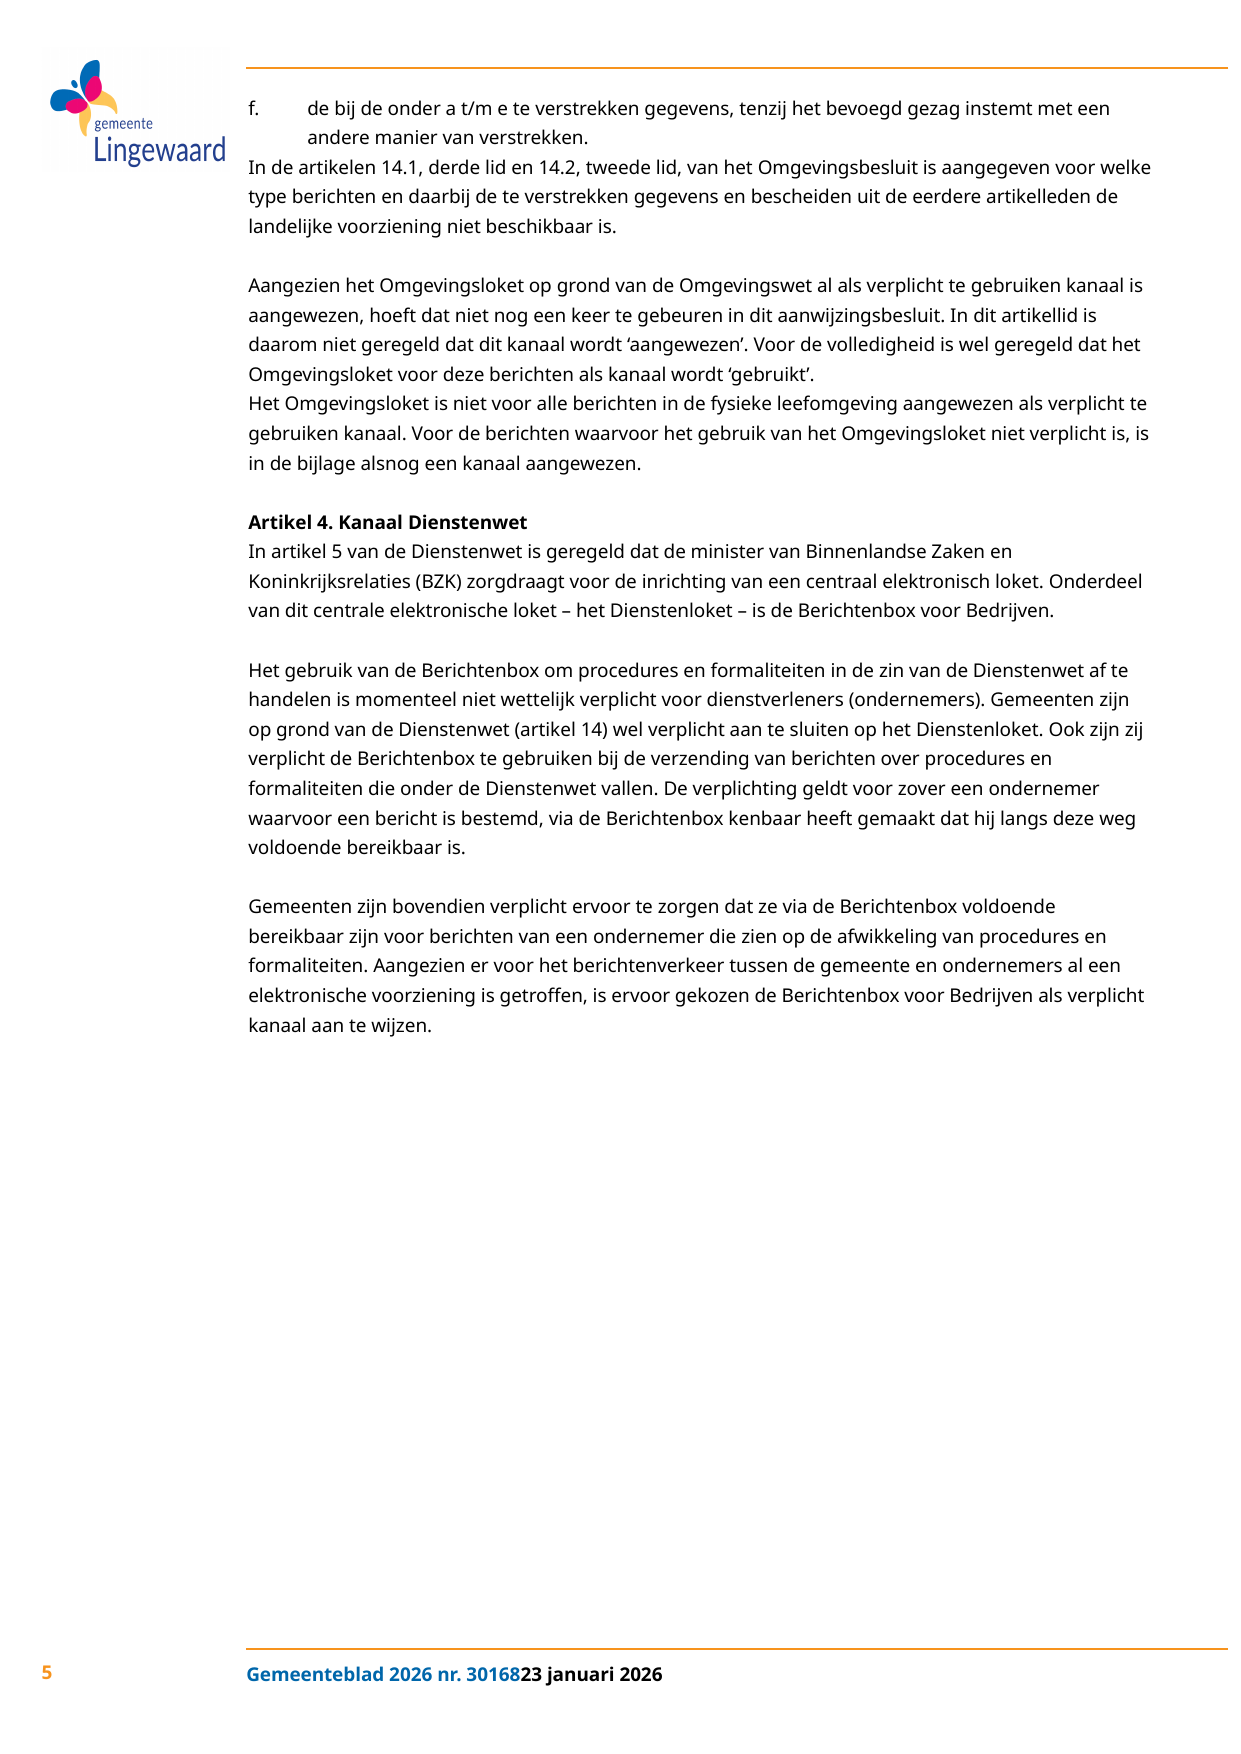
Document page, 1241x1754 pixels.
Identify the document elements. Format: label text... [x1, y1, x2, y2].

text Artikel 4. Kanaal Dienstenwet [248, 509, 1152, 535]
list de bij de onder a t/m e te verstrekken gegevens, tenzij het bevoegd gezag instemt met een andere manier van verstrekken. [248, 95, 1152, 150]
text In artikel 5 van de Dienstenwet is geregeld dat de minister van Binnenlandse Zaken en Koninkrijksrelaties (BZK) zorgdraagt voor de inrichting van een centraal elektronisch loket. Onderdeel van dit centrale elektronische loket – het Dienstenloket – is de Berichtenbox voor Bedrijven. [248, 538, 1152, 623]
picture [41, 47, 231, 172]
text Aangezien het Omgevingsloket op grond van de Omgevingswet al als verplicht te gebruiken kanaal is aangewezen, hoeft dat niet nog een keer te gebeuren in dit aanwijzingsbesluit. In dit artikellid is daarom niet geregeld dat dit kanaal wordt ‘aangewezen’. Voor de volledigheid is wel geregeld dat het Omgevingsloket voor deze berichten als kanaal wordt ‘gebruikt’. [248, 272, 1152, 387]
text In de artikelen 14.1, derde lid en 14.2, tweede lid, van het Omgevingsbesluit is aangegeven voor welke type berichten en daarbij de te verstrekken gegevens en bescheiden uit de eerdere artikelleden de landelijke voorziening niet beschikbaar is. [248, 154, 1152, 239]
text Het gebruik van de Berichtenbox om procedures en formaliteiten in de zin van de Dienstenwet af te handelen is momenteel niet wettelijk verplicht voor dienstverleners (ondernemers). Gemeenten zijn op grond van de Dienstenwet (artikel 14) wel verplicht aan te sluiten op het Dienstenloket. Ook zijn zij verplicht de Berichtenbox te gebruiken bij de verzending van berichten over procedures en formaliteiten die onder de Dienstenwet vallen. De verplichting geldt voor zover een ondernemer waarvoor een bericht is bestemd, via de Berichtenbox kenbaar heeft gemaakt dat hij langs deze weg voldoende bereikbaar is. [248, 657, 1152, 860]
text Het Omgevingsloket is niet voor alle berichten in de fysieke leefomgeving aangewezen als verplicht te gebruiken kanaal. Voor de berichten waarvoor het gebruik van het Omgevingsloket niet verplicht is, is in de bijlage alsnog een kanaal aangewezen. [248, 391, 1152, 476]
text Gemeenten zijn bovendien verplicht ervoor te zorgen dat ze via de Berichtenbox voldoende bereikbaar zijn voor berichten van een ondernemer die zien op de afwikkeling van procedures en formaliteiten. Aangezien er voor het berichtenverkeer tussen de gemeente en ondernemers al een elektronische voorziening is getroffen, is ervoor gekozen de Berichtenbox voor Bedrijven als verplicht kanaal aan te wijzen. [248, 893, 1152, 1038]
